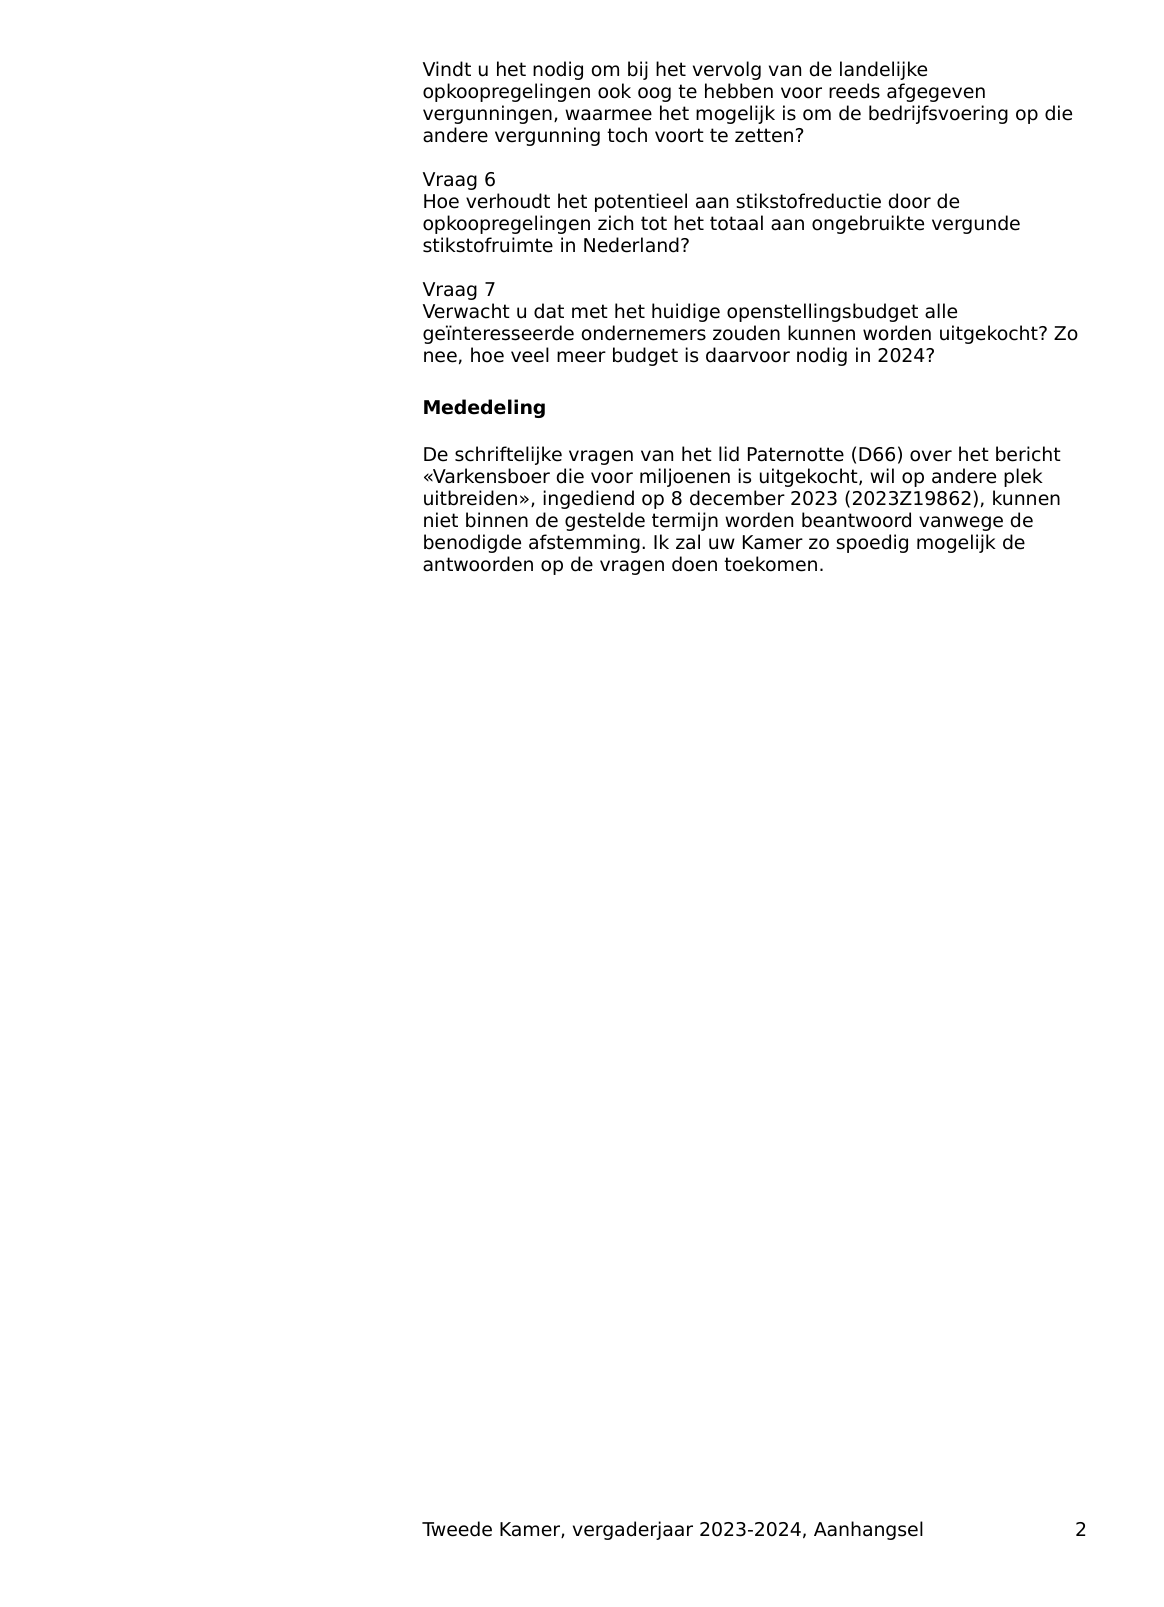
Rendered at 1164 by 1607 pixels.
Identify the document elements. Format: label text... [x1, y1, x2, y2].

text Verwacht u dat met het huidige openstellingsbudget alle geïnteresseerde ondernemers zouden kunnen worden uitgekocht? Zo nee, hoe veel meer budget is daarvoor nodig in 2024? [422, 301, 1087, 367]
text Vraag 7 [422, 279, 1087, 301]
text Vraag 6 [422, 169, 1087, 191]
text De schriftelijke vragen van het lid Paternotte (D66) over het bericht «Varkensboer die voor miljoenen is uitgekocht, wil op andere plek uitbreiden», ingediend op 8 december 2023 (2023Z19862), kunnen niet binnen de gestelde termijn worden beantwoord vanwege de benodigde afstemming. Ik zal uw Kamer zo spoedig mogelijk de antwoorden op de vragen doen toekomen. [422, 444, 1087, 576]
text Vindt u het nodig om bij het vervolg van de landelijke opkoopregelingen ook oog te hebben voor reeds afgegeven vergunningen, waarmee het mogelijk is om de bedrijfsvoering op die andere vergunning toch voort te zetten? [422, 59, 1087, 147]
text Hoe verhoudt het potentieel aan stikstofreductie door de opkoopregelingen zich tot het totaal aan ongebruikte vergunde stikstofruimte in Nederland? [422, 191, 1087, 257]
subtitle Mededeling [422, 397, 1087, 419]
